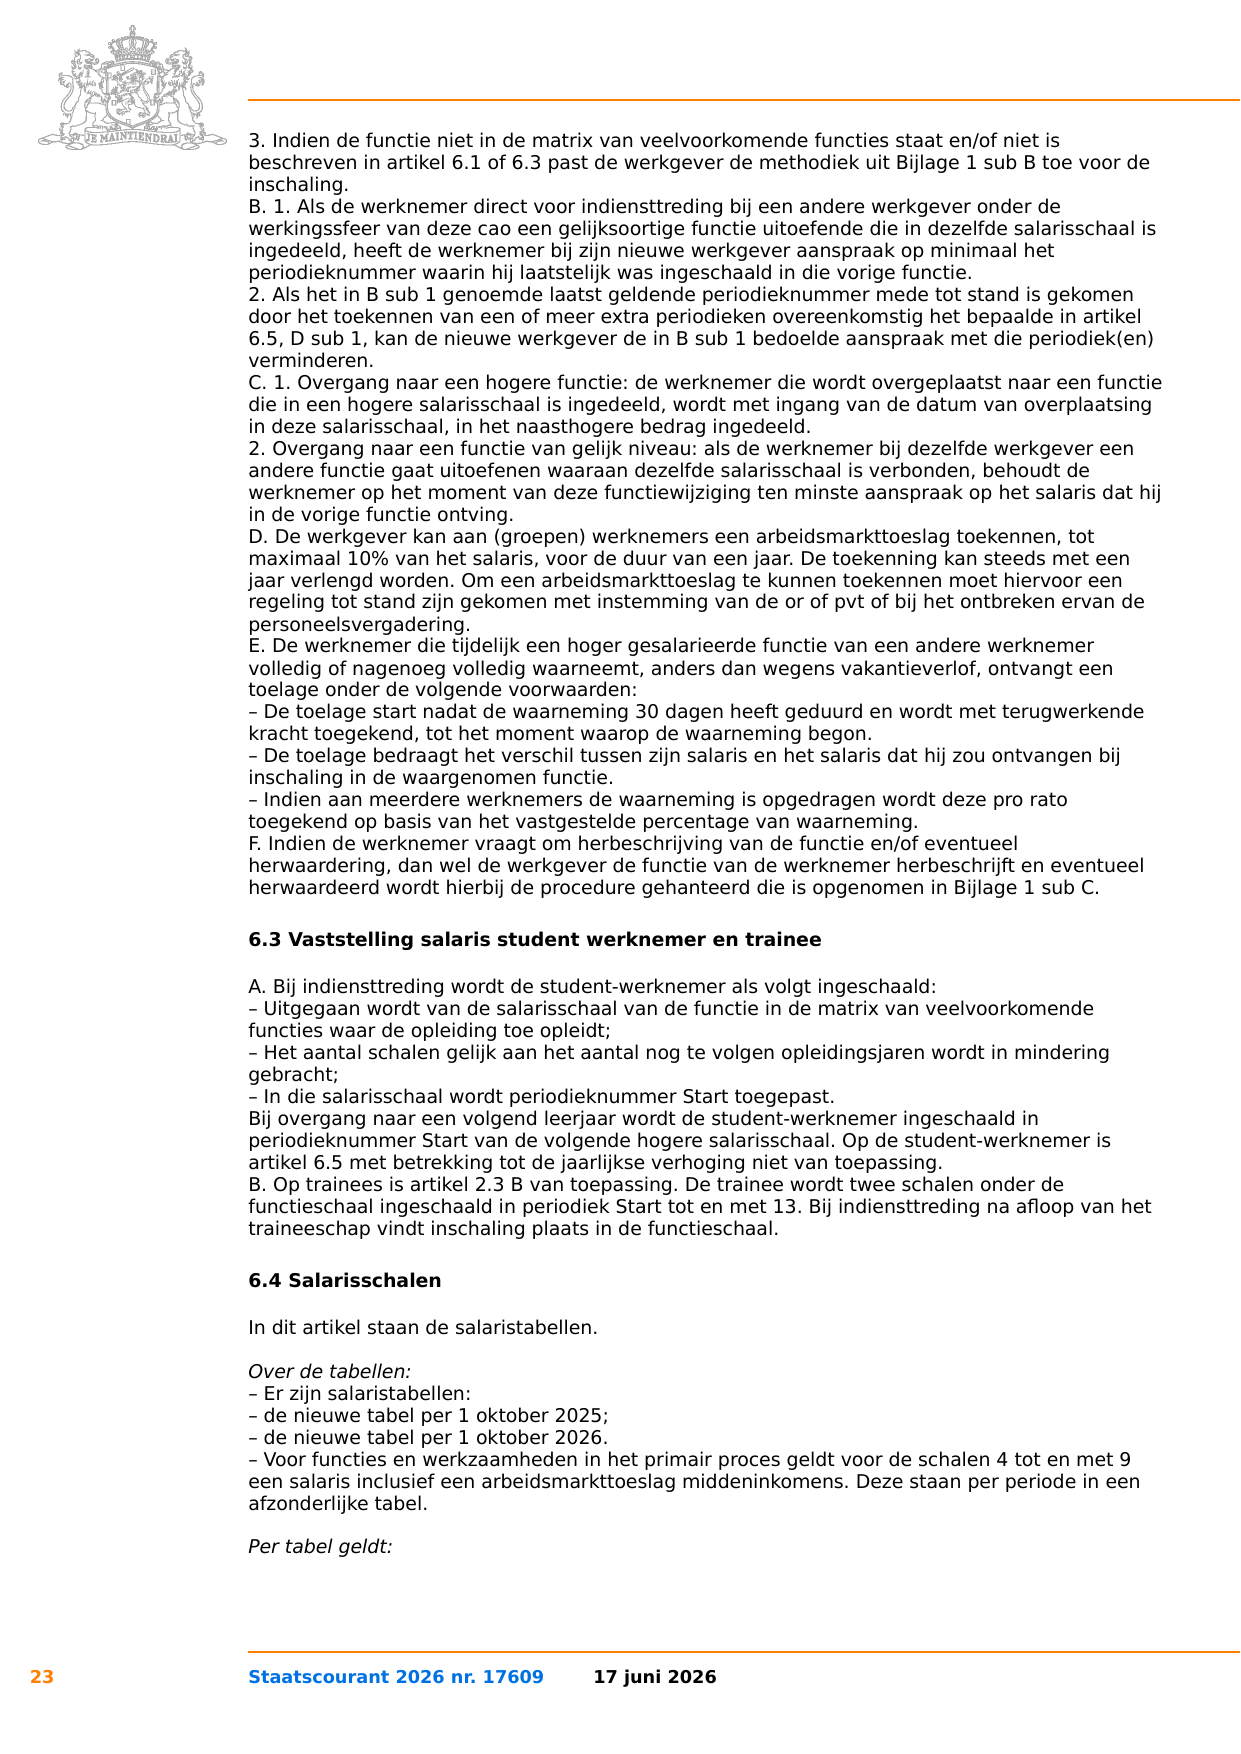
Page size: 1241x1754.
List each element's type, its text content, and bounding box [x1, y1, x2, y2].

text – De toelage bedraagt het verschil tussen zijn salaris en het salaris dat hij zou ontvangen bij inschaling in de waargenomen functie. [248, 745, 1163, 789]
text – In die salarisschaal wordt periodieknummer Start toegepast. [248, 1086, 1163, 1108]
text – Indien aan meerdere werknemers de waarneming is opgedragen wordt deze pro rato toegekend op basis van het vastgestelde percentage van waarneming. [248, 789, 1163, 833]
subtitle 6.3 Vaststelling salaris student werknemer en trainee [248, 929, 1163, 951]
text Per tabel geldt: [248, 1536, 1163, 1558]
text Bij overgang naar een volgend leerjaar wordt de student-werknemer ingeschaald in periodieknummer Start van de volgende hogere salarisschaal. Op de student-werknemer is artikel 6.5 met betrekking tot de jaarlijkse verhoging niet van toepassing. [248, 1108, 1163, 1174]
text In dit artikel staan de salaristabellen. [248, 1317, 1163, 1339]
subtitle 6.4 Salarisschalen [248, 1270, 1163, 1292]
text Over de tabellen: [248, 1361, 1163, 1383]
text D. De werkgever kan aan (groepen) werknemers een arbeidsmarkttoeslag toekennen, tot maximaal 10% van het salaris, voor de duur van een jaar. De toekenning kan steeds met een jaar verlengd worden. Om een arbeidsmarkttoeslag te kunnen toekennen moet hiervoor een regeling tot stand zijn gekomen met instemming van de or of pvt of bij het ontbreken ervan de personeelsvergadering. [248, 526, 1163, 635]
text A. Bij indiensttreding wordt de student-werknemer als volgt ingeschaald: [248, 976, 1163, 998]
text – De toelage start nadat de waarneming 30 dagen heeft geduurd en wordt met terugwerkende kracht toegekend, tot het moment waarop de waarneming begon. [248, 701, 1163, 745]
text 2. Als het in B sub 1 genoemde laatst geldende periodieknummer mede tot stand is gekomen door het toekennen van een of meer extra periodieken overeenkomstig het bepaalde in artikel 6.5, D sub 1, kan de nieuwe werkgever de in B sub 1 bedoelde aanspraak met die periodiek(en) verminderen. [248, 284, 1163, 372]
text 3. Indien de functie niet in de matrix van veelvoorkomende functies staat en/of niet is beschreven in artikel 6.1 of 6.3 past de werkgever de methodiek uit Bijlage 1 sub B toe voor de inschaling. [248, 130, 1163, 196]
text – de nieuwe tabel per 1 oktober 2025; [248, 1405, 1163, 1427]
text E. De werknemer die tijdelijk een hoger gesalarieerde functie van een andere werknemer volledig of nagenoeg volledig waarneemt, anders dan wegens vakantieverlof, ontvangt een toelage onder de volgende voorwaarden: [248, 635, 1163, 701]
text – Er zijn salaristabellen: [248, 1383, 1163, 1405]
text F. Indien de werknemer vraagt om herbeschrijving van de functie en/of eventueel herwaardering, dan wel de werkgever de functie van de werknemer herbeschrijft en eventueel herwaardeerd wordt hierbij de procedure gehanteerd die is opgenomen in Bijlage 1 sub C. [248, 833, 1163, 899]
text C. 1. Overgang naar een hogere functie: de werknemer die wordt overgeplaatst naar een functie die in een hogere salarisschaal is ingedeeld, wordt met ingang van de datum van overplaatsing in deze salarisschaal, in het naasthogere bedrag ingedeeld. [248, 372, 1163, 438]
text – de nieuwe tabel per 1 oktober 2026. [248, 1427, 1163, 1449]
text B. Op trainees is artikel 2.3 B van toepassing. De trainee wordt twee schalen onder de functieschaal ingeschaald in periodiek Start tot en met 13. Bij indiensttreding na afloop van het traineeschap vindt inschaling plaats in de functieschaal. [248, 1174, 1163, 1240]
picture [38, 25, 227, 150]
text – Voor functies en werkzaamheden in het primair proces geldt voor de schalen 4 tot en met 9 een salaris inclusief een arbeidsmarkttoeslag middeninkomens. Deze staan per periode in een afzonderlijke tabel. [248, 1449, 1163, 1514]
text B. 1. Als de werknemer direct voor indiensttreding bij een andere werkgever onder de werkingssfeer van deze cao een gelijksoortige functie uitoefende die in dezelfde salarisschaal is ingedeeld, heeft de werknemer bij zijn nieuwe werkgever aanspraak op minimaal het periodieknummer waarin hij laatstelijk was ingeschaald in die vorige functie. [248, 196, 1163, 284]
text 2. Overgang naar een functie van gelijk niveau: als de werknemer bij dezelfde werkgever een andere functie gaat uitoefenen waaraan dezelfde salarisschaal is verbonden, behoudt de werknemer op het moment van deze functiewijziging ten minste aanspraak op het salaris dat hij in de vorige functie ontving. [248, 438, 1163, 526]
text – Uitgegaan wordt van de salarisschaal van de functie in de matrix van veelvoorkomende functies waar de opleiding toe opleidt; [248, 998, 1163, 1042]
text – Het aantal schalen gelijk aan het aantal nog te volgen opleidingsjaren wordt in mindering gebracht; [248, 1042, 1163, 1086]
